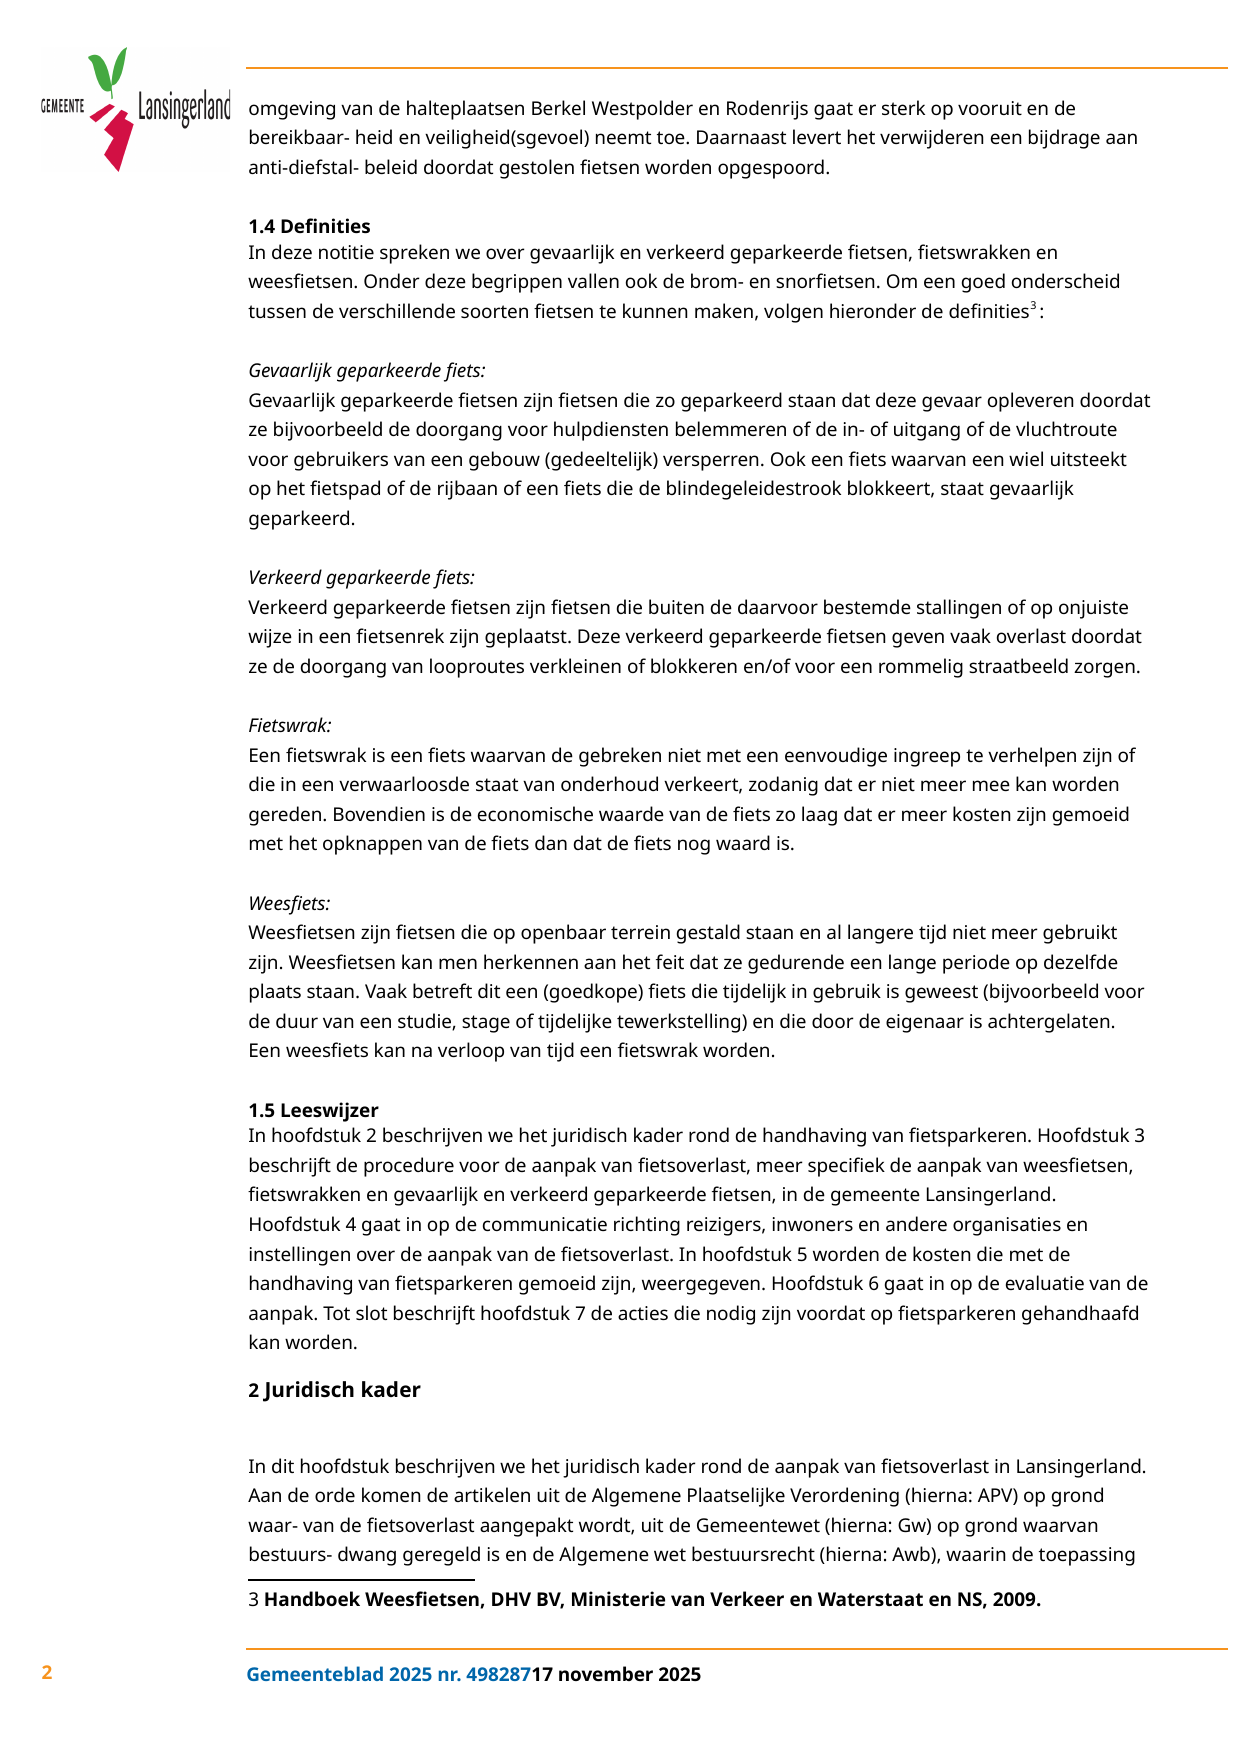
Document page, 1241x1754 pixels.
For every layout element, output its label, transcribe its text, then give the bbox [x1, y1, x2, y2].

text Verkeerd geparkeerde fiets: [248, 564, 1152, 590]
text Weesfiets: [248, 890, 1152, 915]
text Gevaarlijk geparkeerde fiets: [248, 357, 1152, 383]
text Een fietswrak is een fiets waarvan de gebreken niet met een eenvoudige ingreep te verhelpen zijn of die in een verwaarloosde staat van onderhoud verkeert, zodanig dat er niet meer mee kan worden gereden. Bovendien is de economische waarde van de fiets zo laag dat er meer kosten zijn gemoeid met het opknappen van de fiets dan dat de fiets nog waard is. [248, 742, 1152, 856]
text Gevaarlijk geparkeerde fietsen zijn fietsen die zo geparkeerd staan dat deze gevaar opleveren doordat ze bijvoorbeeld de doorgang voor hulpdiensten belemmeren of de in- of uitgang of de vluchtroute voor gebruikers van een gebouw (gedeeltelijk) versperren. Ook een fiets waarvan een wiel uitsteekt op het fietspad of de rijbaan of een fiets die de blindegeleidestrook blokkeert, staat gevaarlijk geparkeerd. [248, 387, 1152, 531]
text 1.4 Definities [248, 213, 1152, 239]
text Weesfietsen zijn fietsen die op openbaar terrein gestald staan en al langere tijd niet meer gebruikt zijn. Weesfietsen kan men herkennen aan het feit dat ze gedurende een lange periode op dezelfde plaats staan. Vaak betreft dit een (goedkope) fiets die tijdelijk in gebruik is geweest (bijvoorbeeld voor de duur van een studie, stage of tijdelijke tewerkstelling) en die door de eigenaar is achtergelaten. Een weesfiets kan na verloop van tijd een fietswrak worden. [248, 919, 1152, 1063]
text Handboek Weesfietsen, DHV BV, Ministerie van Verkeer en Waterstaat en NS, 2009. [248, 1586, 1152, 1612]
text omgeving van de halteplaatsen Berkel Westpolder en Rodenrijs gaat er sterk op vooruit en de bereikbaar- heid en veiligheid(sgevoel) neemt toe. Daarnaast levert het verwijderen een bijdrage aan anti-diefstal- beleid doordat gestolen fietsen worden opgespoord. [248, 95, 1152, 180]
text In hoofdstuk 2 beschrijven we het juridisch kader rond de handhaving van fietsparkeren. Hoofdstuk 3 beschrijft de procedure voor de aanpak van fietsoverlast, meer specifiek de aanpak van weesfietsen, fietswrakken en gevaarlijk en verkeerd geparkeerde fietsen, in de gemeente Lansingerland. Hoofdstuk 4 gaat in op de communicatie richting reizigers, inwoners en andere organisaties en instellingen over de aanpak van de fietsoverlast. In hoofdstuk 5 worden de kosten die met de handhaving van fietsparkeren gemoeid zijn, weergegeven. Hoofdstuk 6 gaat in op de evaluatie van de aanpak. Tot slot beschrijft hoofdstuk 7 de acties die nodig zijn voordat op fietsparkeren gehandhaafd kan worden. [248, 1122, 1152, 1355]
text 2 Juridisch kader [248, 1375, 1152, 1404]
text In dit hoofdstuk beschrijven we het juridisch kader rond de aanpak van fietsoverlast in Lansingerland. Aan de orde komen de artikelen uit de Algemene Plaatselijke Verordening (hierna: APV) op grond waar- van de fietsoverlast aangepakt wordt, uit de Gemeentewet (hierna: Gw) op grond waarvan bestuurs- dwang geregeld is en de Algemene wet bestuursrecht (hierna: Awb), waarin de toepassing [248, 1453, 1152, 1567]
text Fietswrak: [248, 712, 1152, 738]
text 1.5 Leeswijzer [248, 1097, 1152, 1122]
text Verkeerd geparkeerde fietsen zijn fietsen die buiten de daarvoor bestemde stallingen of op onjuiste wijze in een fietsenrek zijn geplaatst. Deze verkeerd geparkeerde fietsen geven vaak overlast doordat ze de doorgang van looproutes verkleinen of blokkeren en/of voor een rommelig straatbeeld zorgen. [248, 594, 1152, 679]
picture [41, 47, 231, 172]
text In deze notitie spreken we over gevaarlijk en verkeerd geparkeerde fietsen, fietswrakken en weesfietsen. Onder deze begrippen vallen ook de brom- en snorfietsen. Om een goed onderscheid tussen de verschillende soorten fietsen te kunnen maken, volgen hieronder de definities: [248, 239, 1152, 324]
